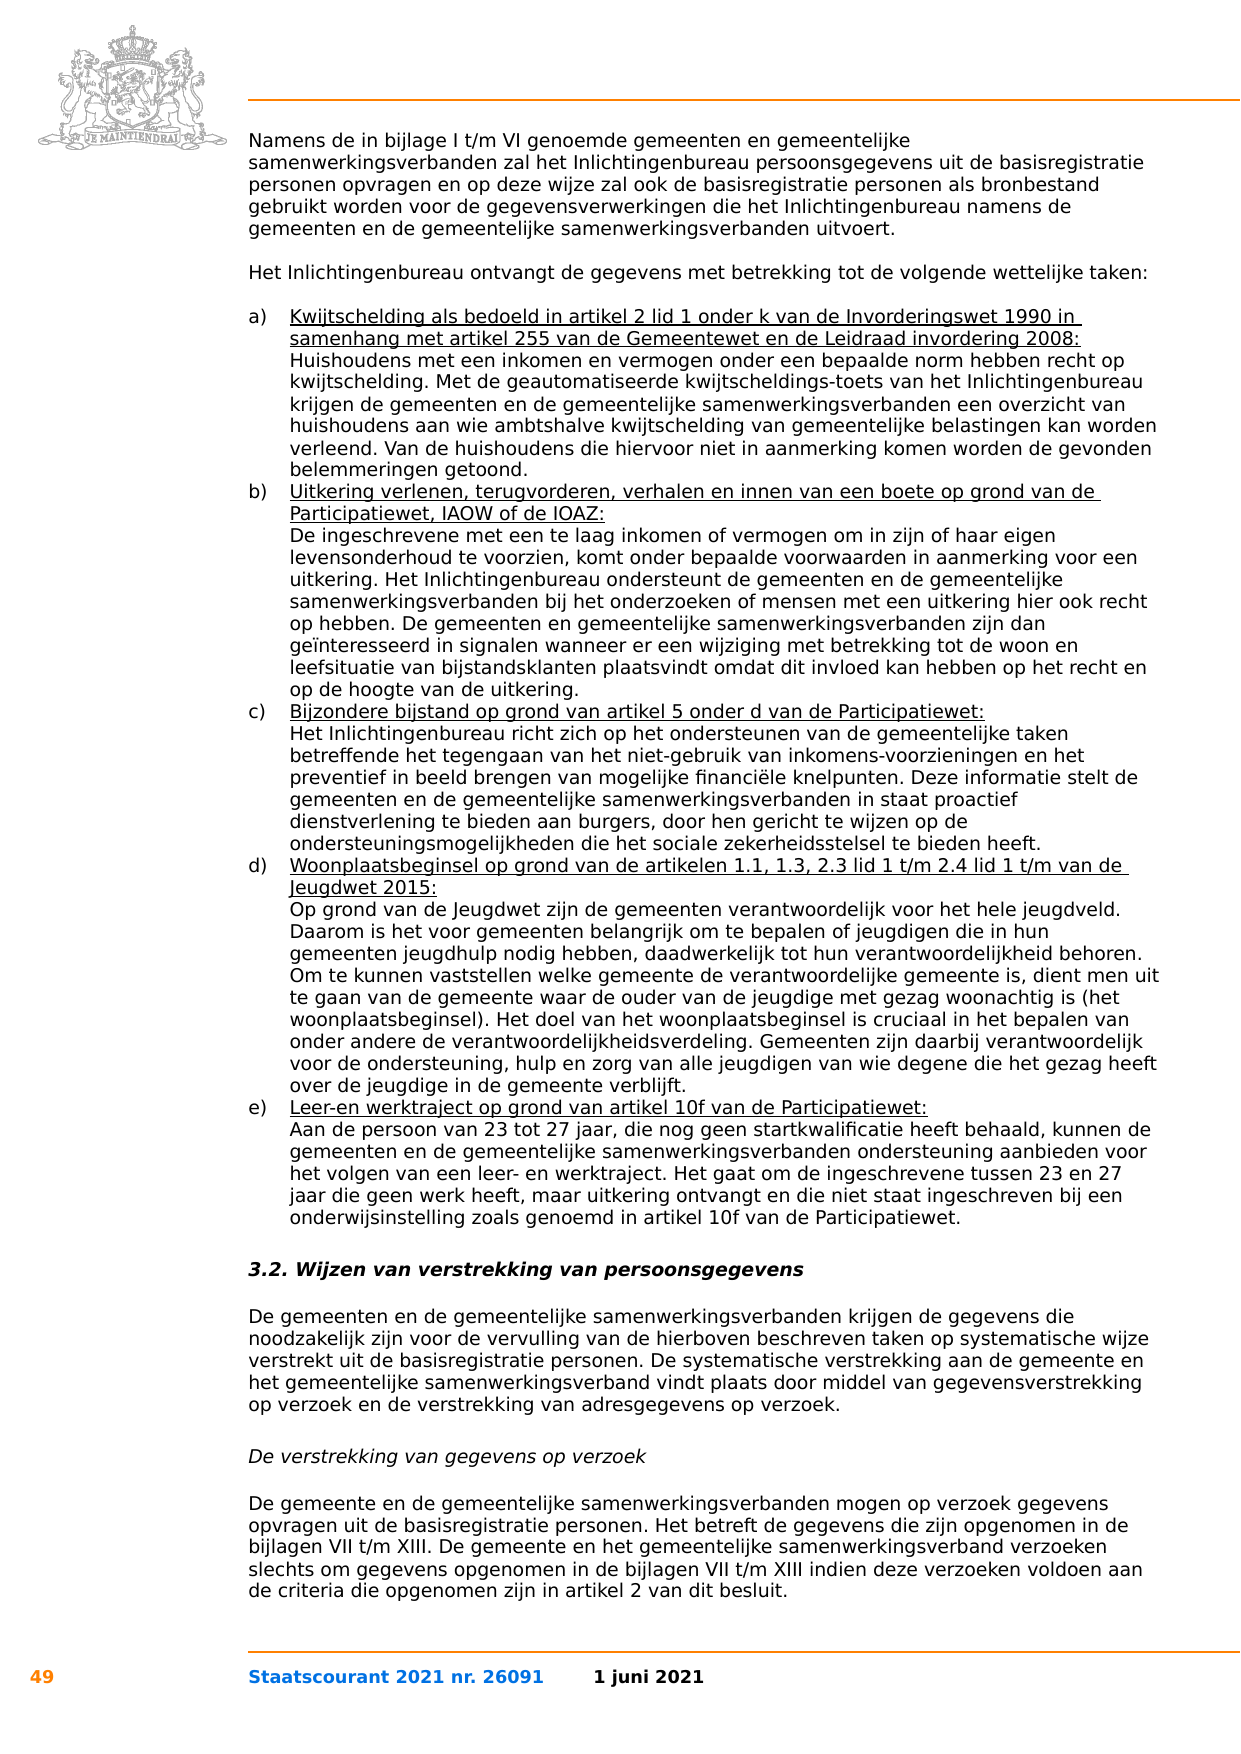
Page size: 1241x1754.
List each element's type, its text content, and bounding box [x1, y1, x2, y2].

text Huishoudens met een inkomen en vermogen onder een bepaalde norm hebben recht op kwijtschelding. Met de geautomatiseerde kwijtscheldings-toets van het Inlichtingenbureau krijgen de gemeenten en de gemeentelijke samenwerkingsverbanden een overzicht van huishoudens aan wie ambtshalve kwijtschelding van gemeentelijke belastingen kan worden verleend. Van de huishoudens die hiervoor niet in aanmerking komen worden de gevonden belemmeringen getoond. [289, 349, 1163, 481]
text De ingeschrevene met een te laag inkomen of vermogen om in zijn of haar eigen levensonderhoud te voorzien, komt onder bepaalde voorwaarden in aanmerking voor een uitkering. Het Inlichtingenbureau ondersteunt de gemeenten en de gemeentelijke samenwerkingsverbanden bij het onderzoeken of mensen met een uitkering hier ook recht op hebben. De gemeenten en gemeentelijke samenwerkingsverbanden zijn dan geïnteresseerd in signalen wanneer er een wijziging met betrekking tot de woon en leefsituatie van bijstandsklanten plaatsvindt omdat dit invloed kan hebben op het recht en op de hoogte van de uitkering. [289, 525, 1163, 701]
text De gemeente en de gemeentelijke samenwerkingsverbanden mogen op verzoek gegevens opvragen uit de basisregistratie personen. Het betreft de gegevens die zijn opgenomen in de bijlagen VII t/m XIII. De gemeente en het gemeentelijke samenwerkingsverband verzoeken slechts om gegevens opgenomen in de bijlagen VII t/m XIII indien deze verzoeken voldoen aan de criteria die opgenomen zijn in artikel 2 van dit besluit. [248, 1492, 1163, 1602]
subtitle 3.2. Wijzen van verstrekking van persoonsgegevens [248, 1259, 1163, 1281]
text Het Inlichtingenbureau ontvangt de gegevens met betrekking tot de volgende wettelijke taken: [248, 262, 1163, 284]
text Op grond van de Jeugdwet zijn de gemeenten verantwoordelijk voor het hele jeugdveld. Daarom is het voor gemeenten belangrijk om te bepalen of jeugdigen die in hun gemeenten jeugdhulp nodig hebben, daadwerkelijk tot hun verantwoordelijkheid behoren. Om te kunnen vaststellen welke gemeente de verantwoordelijke gemeente is, dient men uit te gaan van de gemeente waar de ouder van de jeugdige met gezag woonachtig is (het woonplaatsbeginsel). Het doel van het woonplaatsbeginsel is cruciaal in het bepalen van onder andere de verantwoordelijkheidsverdeling. Gemeenten zijn daarbij verantwoordelijk voor de ondersteuning, hulp en zorg van alle jeugdigen van wie degene die het gezag heeft over de jeugdige in de gemeente verblijft. [289, 899, 1163, 1097]
subtitle De verstrekking van gegevens op verzoek [248, 1446, 1163, 1467]
text a) Kwijtschelding als bedoeld in artikel 2 lid 1 onder k van de Invorderingswet 1990 in samenhang met artikel 255 van de Gemeentewet en de Leidraad invordering 2008: [248, 306, 1163, 349]
text c) Bijzondere bijstand op grond van artikel 5 onder d van de Participatiewet: [248, 701, 1163, 723]
text Namens de in bijlage I t/m VI genoemde gemeenten en gemeentelijke samenwerkingsverbanden zal het Inlichtingenbureau persoonsgegevens uit de basisregistratie personen opvragen en op deze wijze zal ook de basisregistratie personen als bronbestand gebruikt worden voor de gegevensverwerkingen die het Inlichtingenbureau namens de gemeenten en de gemeentelijke samenwerkingsverbanden uitvoert. [248, 130, 1163, 240]
picture [38, 25, 227, 150]
text Aan de persoon van 23 tot 27 jaar, die nog geen startkwalificatie heeft behaald, kunnen de gemeenten en de gemeentelijke samenwerkingsverbanden ondersteuning aanbieden voor het volgen van een leer- en werktraject. Het gaat om de ingeschrevene tussen 23 en 27 jaar die geen werk heeft, maar uitkering ontvangt en die niet staat ingeschreven bij een onderwijsinstelling zoals genoemd in artikel 10f van de Participatiewet. [289, 1119, 1163, 1229]
text b) Uitkering verlenen, terugvorderen, verhalen en innen van een boete op grond van de Participatiewet, IAOW of de IOAZ: [248, 481, 1163, 525]
text d) Woonplaatsbeginsel op grond van de artikelen 1.1, 1.3, 2.3 lid 1 t/m 2.4 lid 1 t/m van de Jeugdwet 2015: [248, 855, 1163, 899]
text De gemeenten en de gemeentelijke samenwerkingsverbanden krijgen de gegevens die noodzakelijk zijn voor de vervulling van de hierboven beschreven taken op systematische wijze verstrekt uit de basisregistratie personen. De systematische verstrekking aan de gemeente en het gemeentelijke samenwerkingsverband vindt plaats door middel van gegevensverstrekking op verzoek en de verstrekking van adresgegevens op verzoek. [248, 1306, 1163, 1416]
text e) Leer-en werktraject op grond van artikel 10f van de Participatiewet: [248, 1097, 1163, 1119]
text Het Inlichtingenbureau richt zich op het ondersteunen van de gemeentelijke taken betreffende het tegengaan van het niet-gebruik van inkomens-voorzieningen en het preventief in beeld brengen van mogelijke financiële knelpunten. Deze informatie stelt de gemeenten en de gemeentelijke samenwerkingsverbanden in staat proactief dienstverlening te bieden aan burgers, door hen gericht te wijzen op de ondersteuningsmogelijkheden die het sociale zekerheidsstelsel te bieden heeft. [289, 723, 1163, 855]
